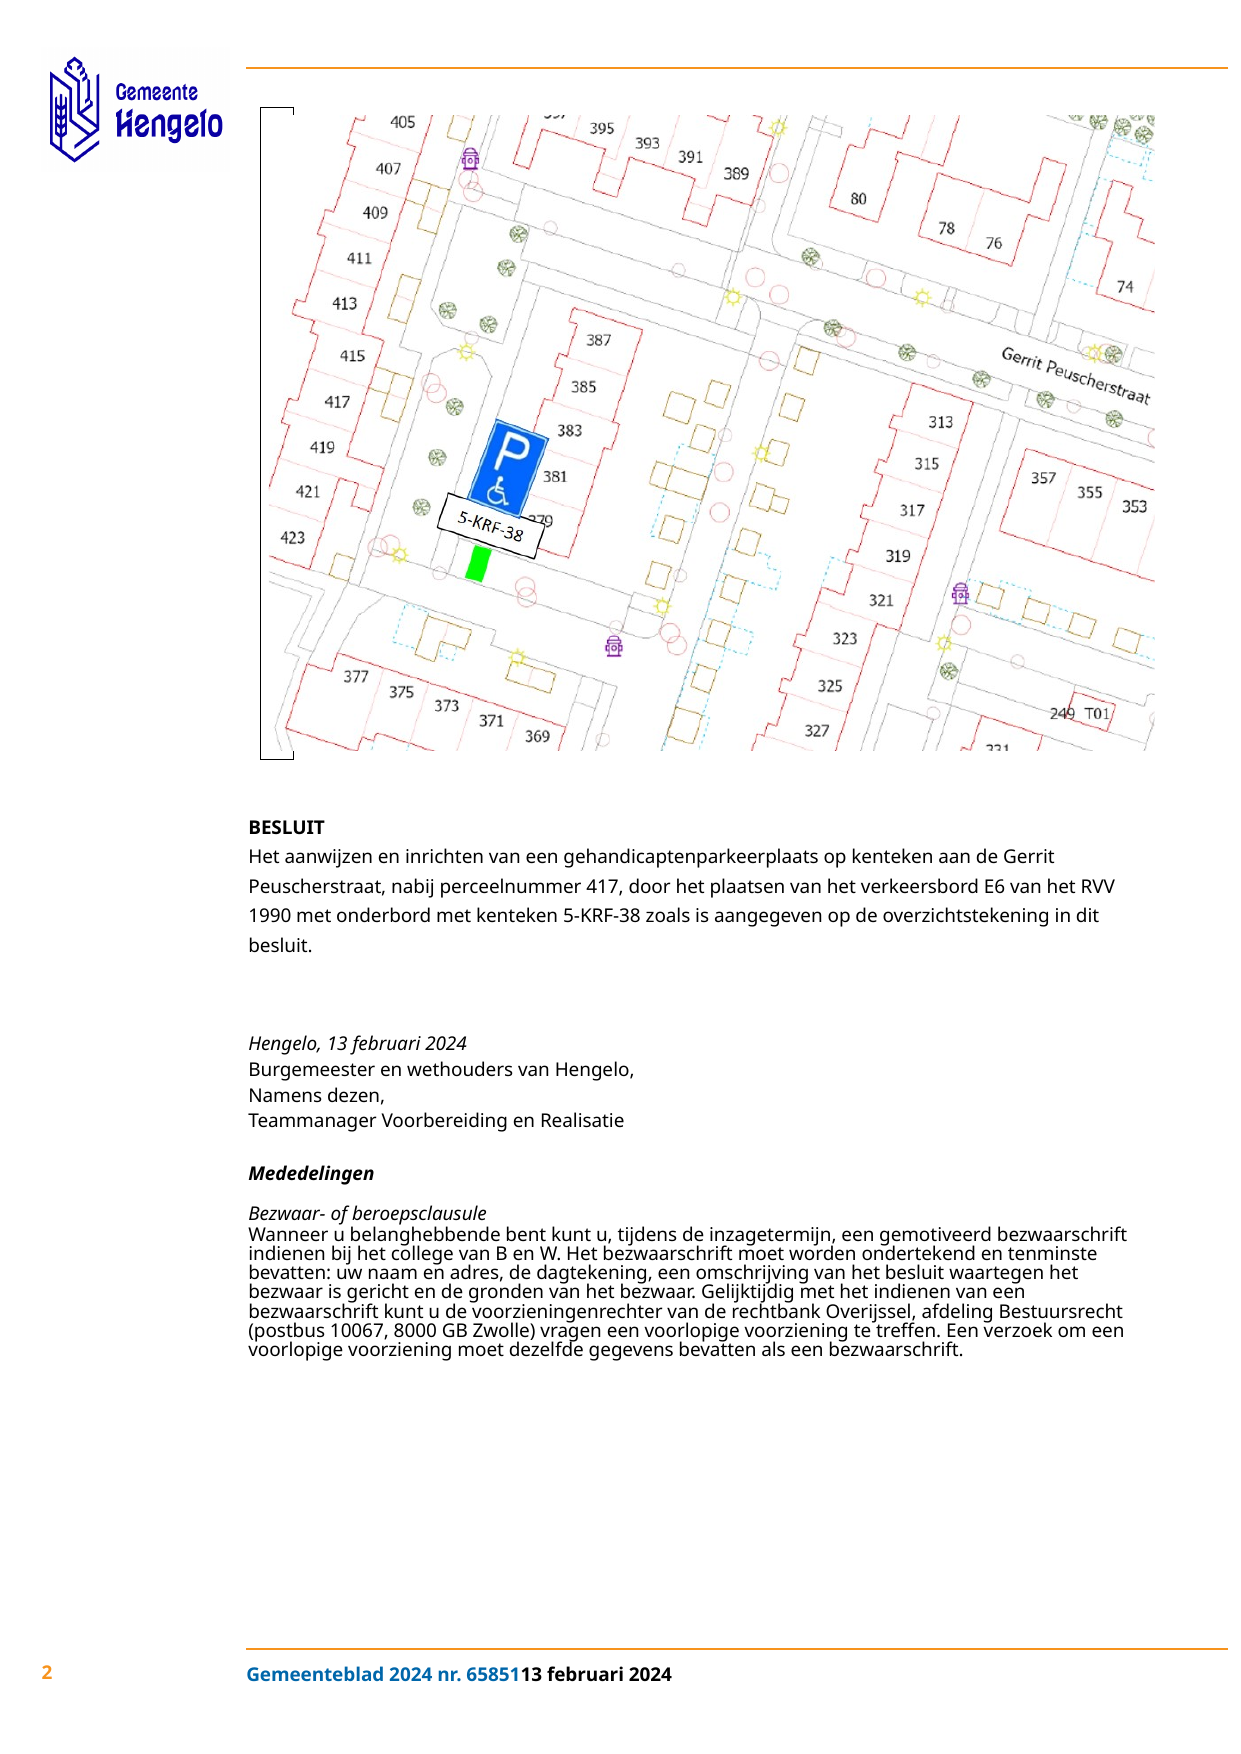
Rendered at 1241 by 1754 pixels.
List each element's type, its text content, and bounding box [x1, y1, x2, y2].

text Namens dezen, [248, 1082, 1152, 1108]
text Mededelingen [248, 1161, 1152, 1186]
text Bezwaar- of beroepsclausule [248, 1200, 1152, 1226]
text Wanneer u belanghebbende bent kunt u, tijdens de inzagetermijn, een gemotiveerd bezwaarschrift indienen bij het college van B en W. Het bezwaarschrift moet worden ondertekend en tenminste bevatten: uw naam en adres, de dagtekening, een omschrijving van het besluit waartegen het bezwaar is gericht en de gronden van het bezwaar. Gelijktijdig met het indienen van een bezwaarschrift kunt u de voorzieningenrechter van de rechtbank Overijssel, afdeling Bestuursrecht (postbus 10067, 8000 GB Zwolle) vragen een voorlopige voorziening te treffen. Een verzoek om een voorlopige voorziening moet dezelfde gegevens bevatten als een bezwaarschrift. [248, 1226, 1152, 1360]
text Hengelo, 13 februari 2024 [248, 1030, 1152, 1056]
text Teammanager Voorbereiding en Realisatie [248, 1108, 1152, 1133]
picture [268, 115, 1155, 751]
text Het aanwijzen en inrichten van een gehandicaptenparkeerplaats op kenteken aan de Gerrit Peuscherstraat, nabij perceelnummer 417, door het plaatsen van het verkeersbord E6 van het RVV 1990 met onderbord met kenteken 5-KRF-38 zoals is aangegeven op de overzichtstekening in dit besluit. [248, 843, 1152, 958]
picture [41, 47, 231, 172]
text Burgemeester en wethouders van Hengelo, [248, 1056, 1152, 1082]
text BESLUIT [248, 814, 1152, 839]
